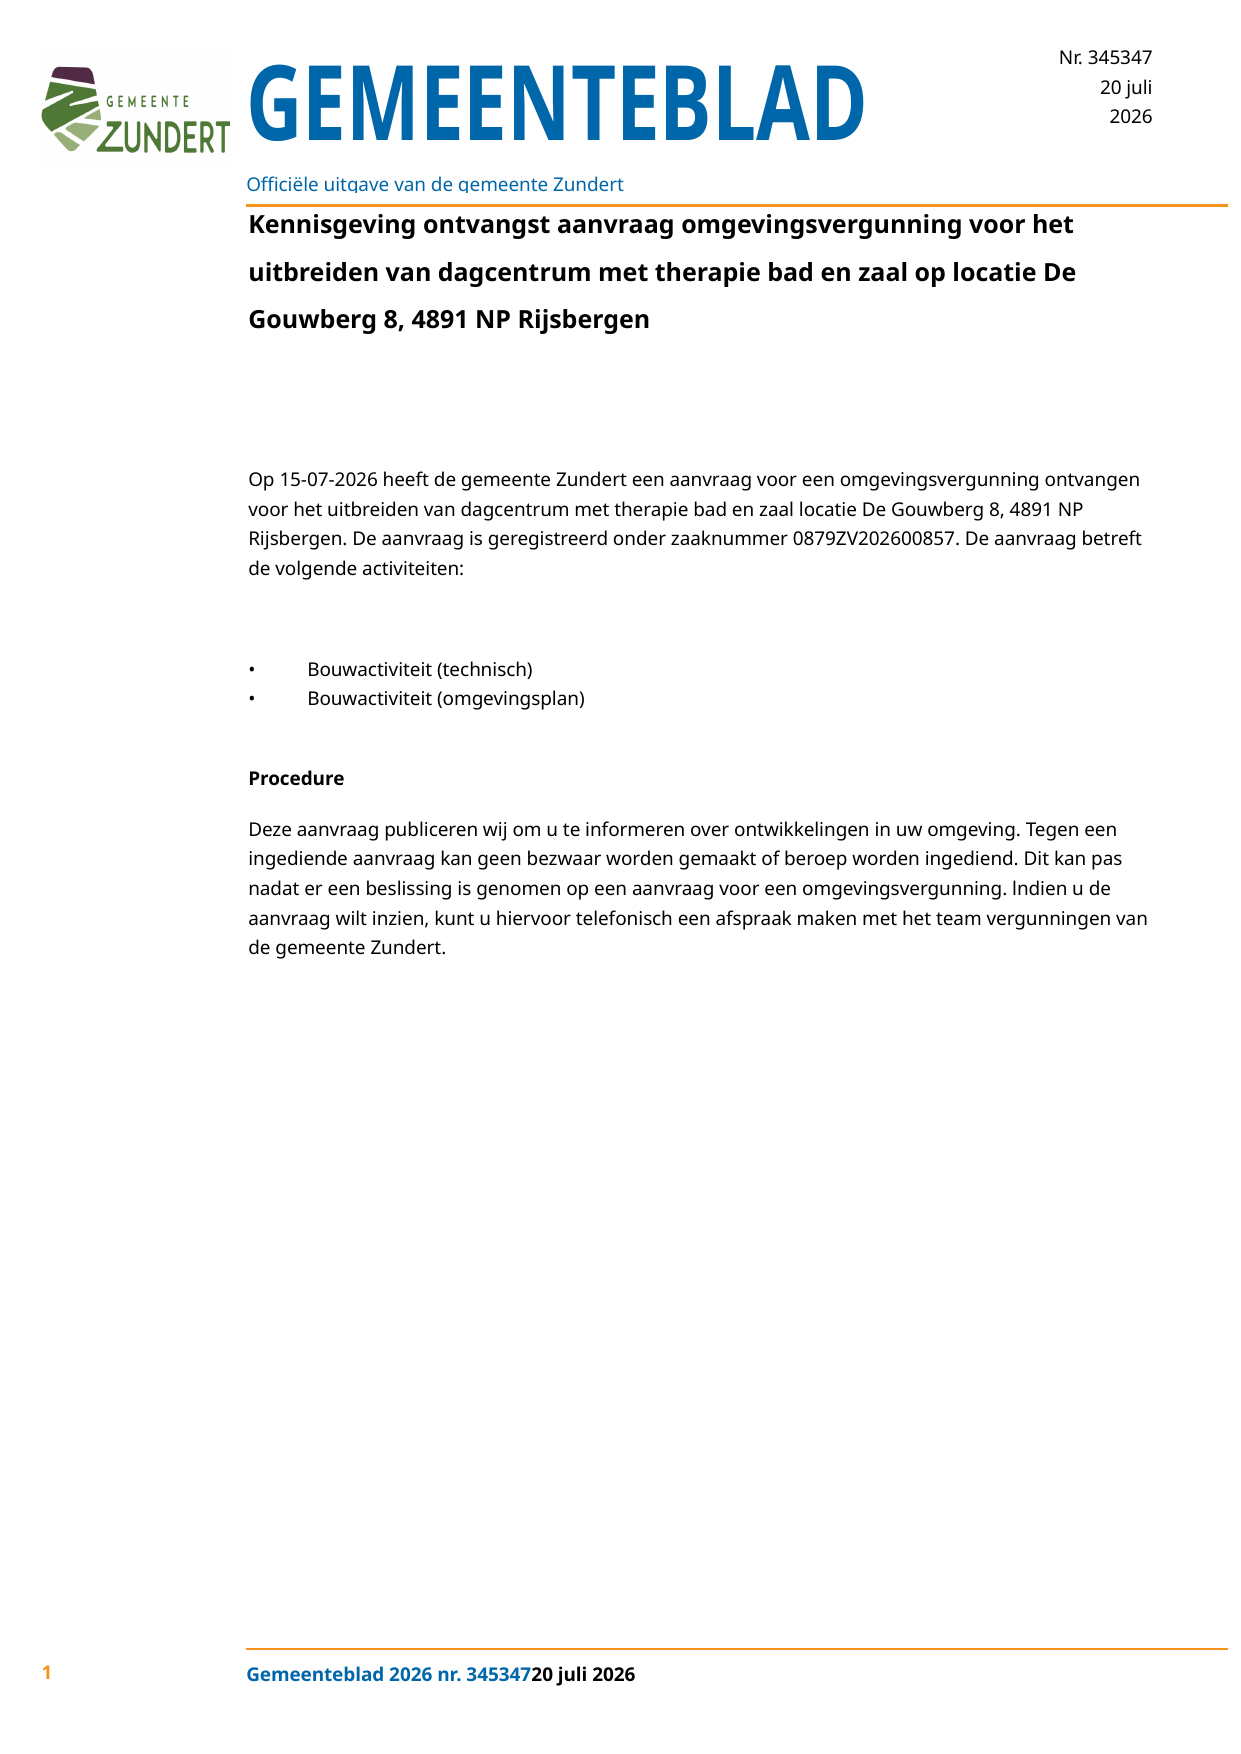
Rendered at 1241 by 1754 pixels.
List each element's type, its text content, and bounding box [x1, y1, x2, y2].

text Op 15-07-2026 heeft de gemeente Zundert een aanvraag voor een omgevingsvergunning ontvangen voor het uitbreiden van dagcentrum met therapie bad en zaal locatie De Gouwberg 8, 4891 NP Rijsbergen. De aanvraag is geregistreerd onder zaaknummer 0879ZV202600857. De aanvraag betreft de volgende activiteiten: [248, 466, 1152, 581]
list Bouwactiviteit (technisch) [248, 656, 1152, 682]
text Kennisgeving ontvangst aanvraag omgevingsvergunning voor het uitbreiden van dagcentrum met therapie bad en zaal op locatie De Gouwberg 8, 4891 NP Rijsbergen [248, 207, 1152, 336]
text Deze aanvraag publiceren wij om u te informeren over ontwikkelingen in uw omgeving. Tegen een ingediende aanvraag kan geen bezwaar worden gemaakt of beroep worden ingediend. Dit kan pas nadat er een beslissing is genomen op een aanvraag voor een omgevingsvergunning. lndien u de aanvraag wilt inzien, kunt u hiervoor telefonisch een afspraak maken met het team vergunningen van de gemeente Zundert. [248, 816, 1152, 960]
picture [41, 47, 231, 172]
list Bouwactiviteit (omgevingsplan) [248, 686, 1152, 711]
text Procedure [248, 766, 1152, 791]
